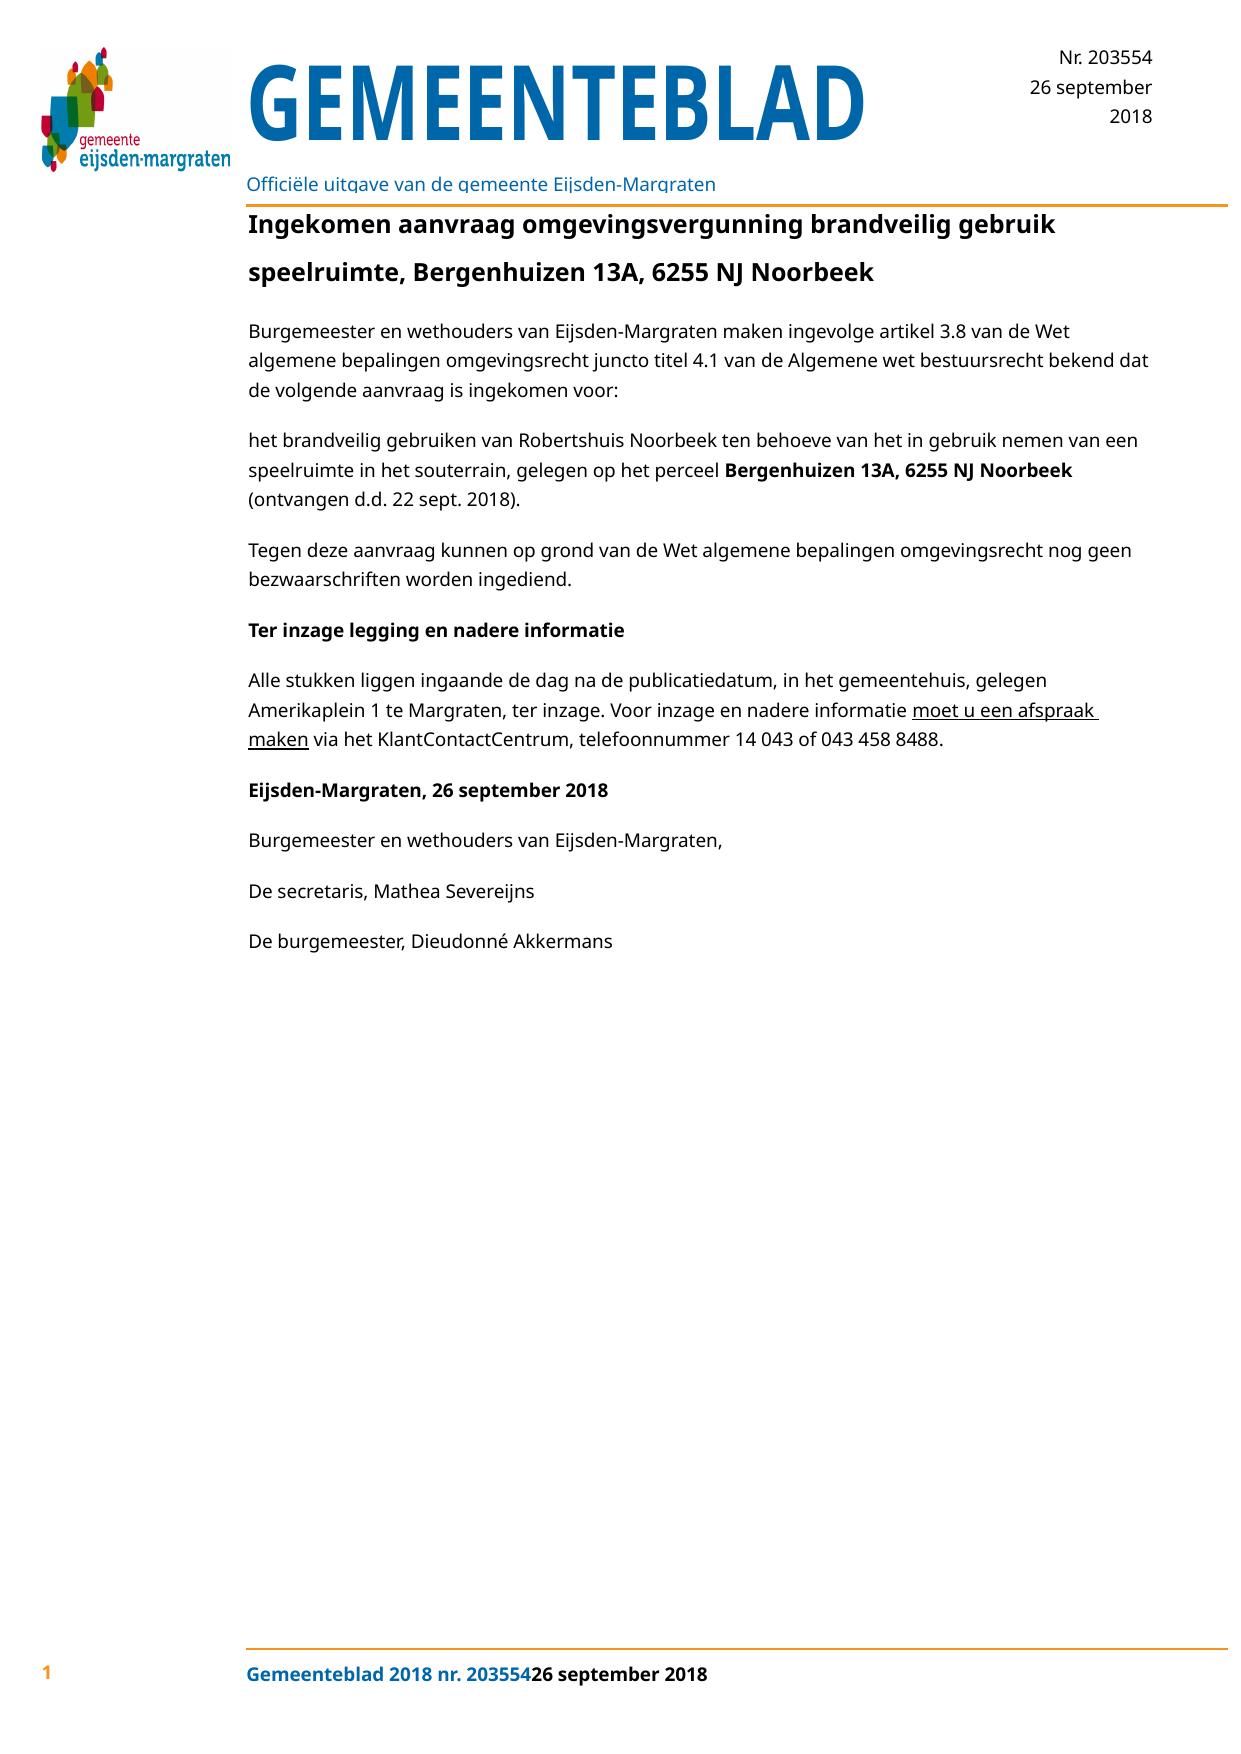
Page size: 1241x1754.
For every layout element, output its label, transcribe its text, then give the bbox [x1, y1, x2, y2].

text Ter inzage legging en nadere informatie [248, 617, 1152, 643]
text Tegen deze aanvraag kunnen op grond van de Wet algemene bepalingen omgevingsrecht nog geen bezwaarschriften worden ingediend. [248, 537, 1152, 592]
text Burgemeester en wethouders van Eijsden-Margraten, [248, 827, 1152, 853]
text het brandveilig gebruiken van Robertshuis Noorbeek ten behoeve van het in gebruik nemen van een speelruimte in het souterrain, gelegen op het perceel Bergenhuizen 13A, 6255 NJ Noorbeek (ontvangen d.d. 22 sept. 2018). [248, 427, 1152, 512]
picture [41, 47, 231, 172]
text Ingekomen aanvraag omgevingsvergunning brandveilig gebruik speelruimte, Bergenhuizen 13A, 6255 NJ Noorbeek [248, 207, 1152, 288]
text Alle stukken liggen ingaande de dag na de publicatiedatum, in het gemeentehuis, gelegen Amerikaplein 1 te Margraten, ter inzage. Voor inzage en nadere informatie moet u een afspraak maken via het KlantContactCentrum, telefoonnummer 14 043 of 043 458 8488. [248, 667, 1152, 752]
text De secretaris, Mathea Severeijns [248, 878, 1152, 904]
text Eijsden-Margraten, 26 september 2018 [248, 777, 1152, 803]
text Burgemeester en wethouders van Eijsden-Margraten maken ingevolge artikel 3.8 van de Wet algemene bepalingen omgevingsrecht juncto titel 4.1 van de Algemene wet bestuursrecht bekend dat de volgende aanvraag is ingekomen voor: [248, 318, 1152, 403]
text De burgemeester, Dieudonné Akkermans [248, 928, 1152, 954]
